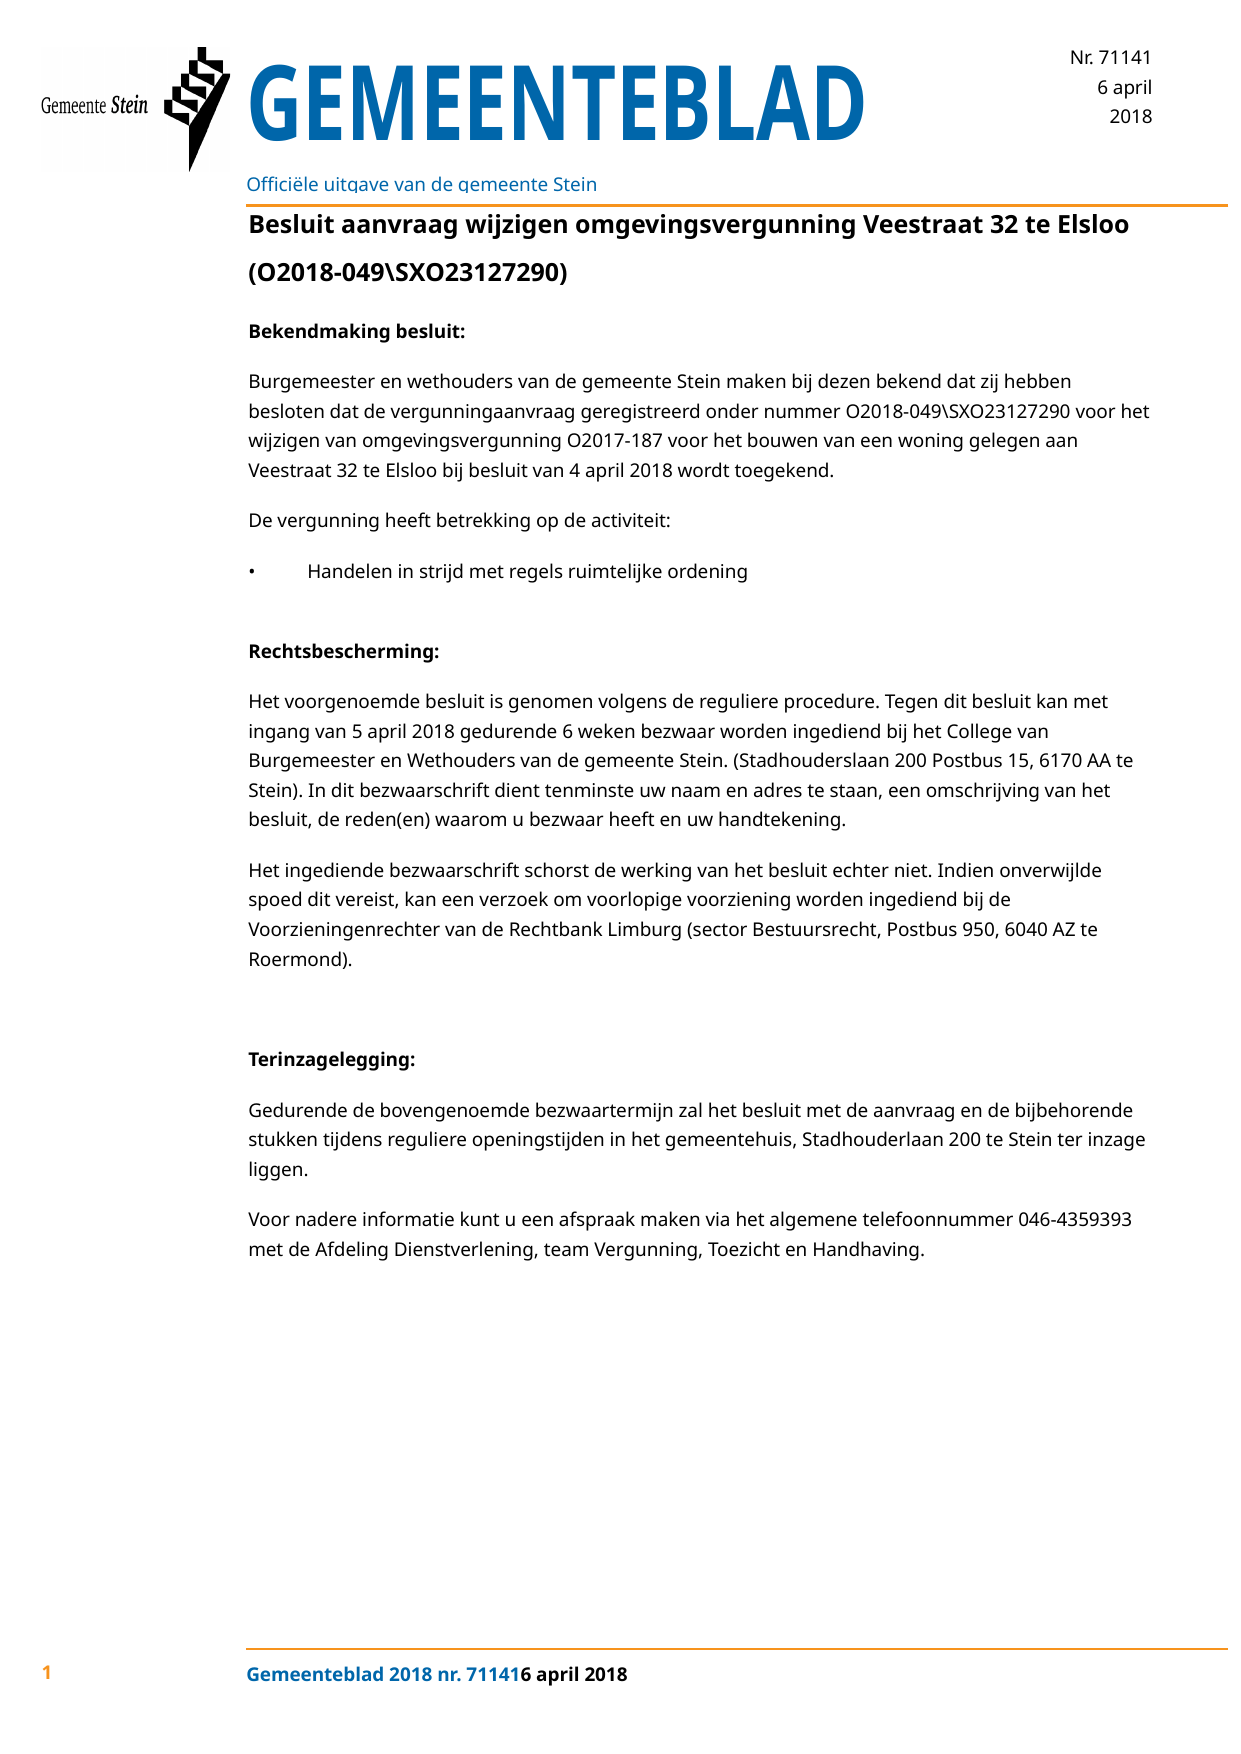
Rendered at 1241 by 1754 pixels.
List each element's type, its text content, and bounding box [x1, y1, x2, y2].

text Besluit aanvraag wijzigen omgevingsvergunning Veestraat 32 te Elsloo (O2018-049\SXO23127290) [248, 207, 1152, 288]
text Burgemeester en wethouders van de gemeente Stein maken bij dezen bekend dat zij hebben besloten dat de vergunningaanvraag geregistreerd onder nummer O2018-049\SXO23127290 voor het wijzigen van omgevingsvergunning O2017-187 voor het bouwen van een woning gelegen aan Veestraat 32 te Elsloo bij besluit van 4 april 2018 wordt toegekend. [248, 368, 1152, 483]
picture [41, 47, 231, 172]
text Bekendmaking besluit: [248, 318, 1152, 344]
text Terinzagelegging: [248, 1047, 1152, 1072]
text Het voorgenoemde besluit is genomen volgens de reguliere procedure. Tegen dit besluit kan met ingang van 5 april 2018 gedurende 6 weken bezwaar worden ingediend bij het College van Burgemeester en Wethouders van de gemeente Stein. (Stadhouderslaan 200 Postbus 15, 6170 AA te Stein). In dit bezwaarschrift dient tenminste uw naam en adres te staan, een omschrijving van het besluit, de reden(en) waarom u bezwaar heeft en uw handtekening. [248, 688, 1152, 832]
list Handelen in strijd met regels ruimtelijke ordening [248, 558, 1152, 584]
text Voor nadere informatie kunt u een afspraak maken via het algemene telefoonnummer 046-4359393 met de Afdeling Dienstverlening, team Vergunning, Toezicht en Handhaving. [248, 1207, 1152, 1262]
text De vergunning heeft betrekking op de activiteit: [248, 507, 1152, 533]
text Het ingediende bezwaarschrift schorst de werking van het besluit echter niet. Indien onverwijlde spoed dit vereist, kan een verzoek om voorlopige voorziening worden ingediend bij de Voorzieningenrechter van de Rechtbank Limburg (sector Bestuursrecht, Postbus 950, 6040 AZ te Roermond). [248, 857, 1152, 972]
text Rechtsbescherming: [248, 638, 1152, 664]
text Gedurende de bovengenoemde bezwaartermijn zal het besluit met de aanvraag en de bijbehorende stukken tijdens reguliere openingstijden in het gemeentehuis, Stadhouderlaan 200 te Stein ter inzage liggen. [248, 1097, 1152, 1182]
